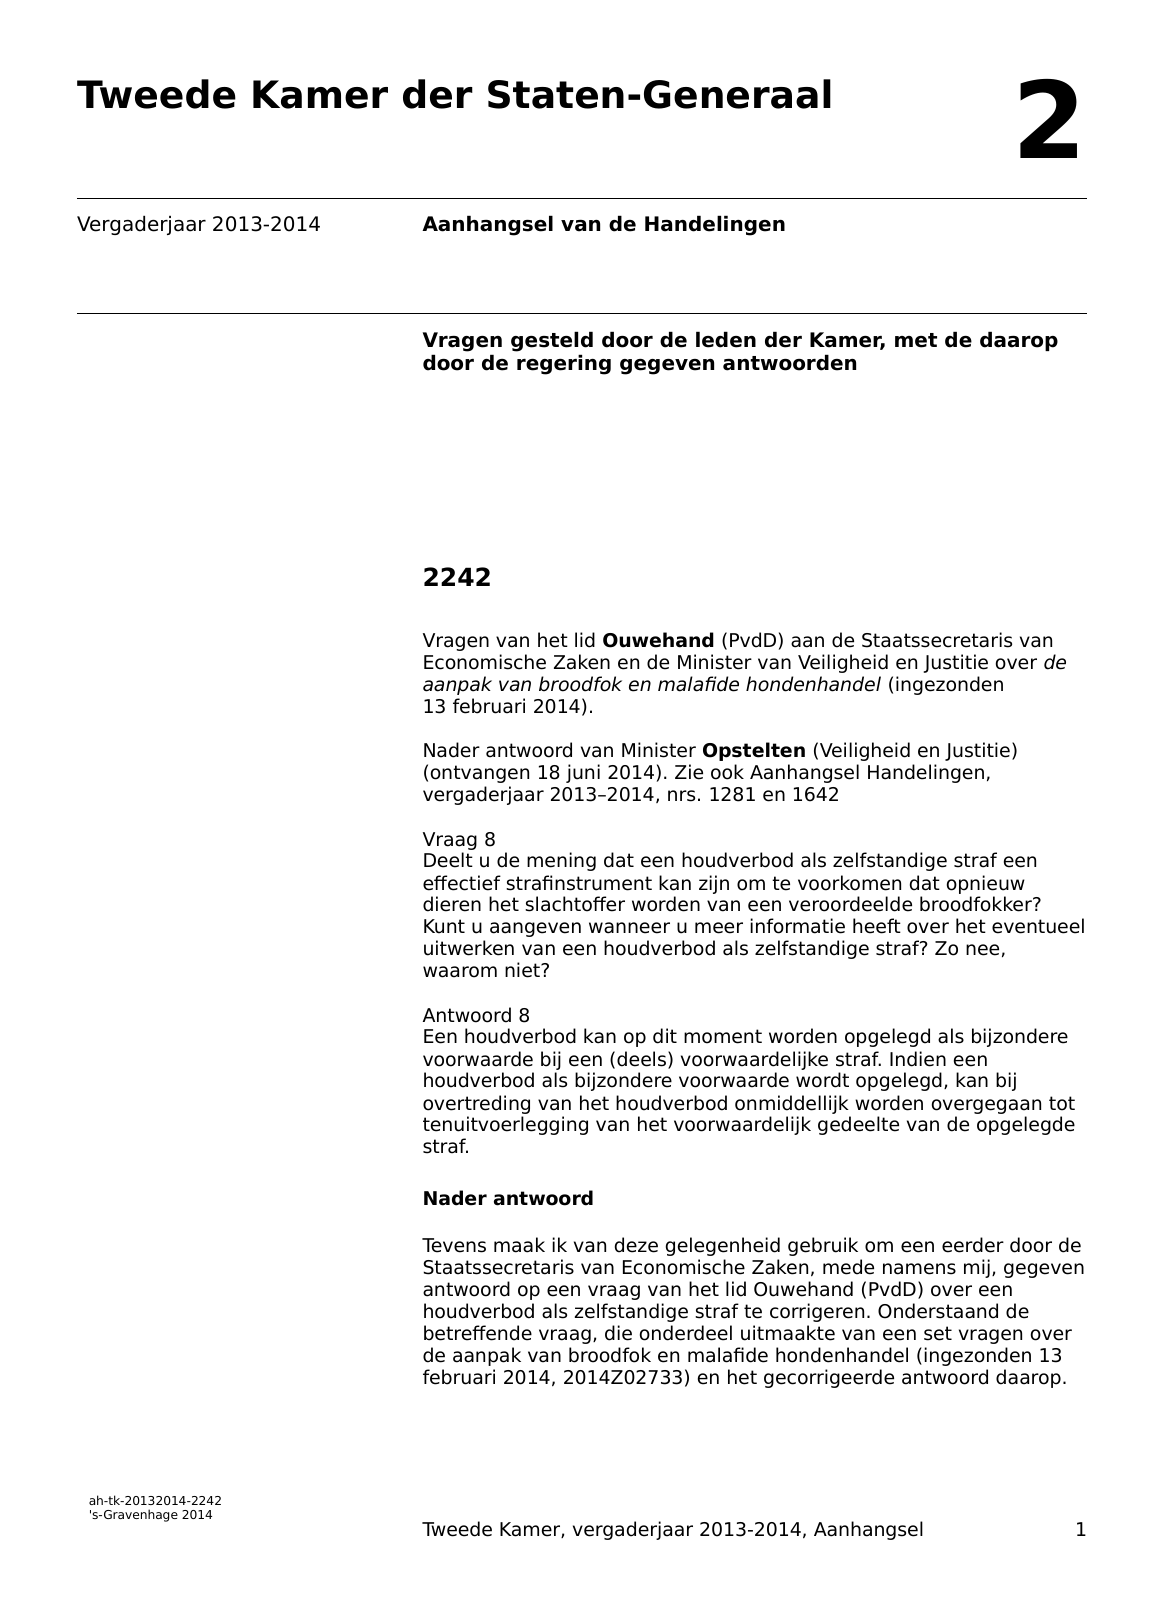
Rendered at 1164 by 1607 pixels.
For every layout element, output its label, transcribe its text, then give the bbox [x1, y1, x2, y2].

table_header 2 [886, 59, 1087, 198]
text Tevens maak ik van deze gelegenheid gebruik om een eerder door de Staatssecretaris van Economische Zaken, mede namens mij, gegeven antwoord op een vraag van het lid Ouwehand (PvdD) over een houdverbod als zelfstandige straf te corrigeren. Onderstaand de betreffende vraag, die onderdeel uitmaakte van een set vragen over de aanpak van broodfok en malafide hondenhandel (ingezonden 13 februari 2014, 2014Z02733) en het gecorrigeerde antwoord daarop. [422, 1235, 1087, 1389]
subtitle Nader antwoord [422, 1188, 1087, 1210]
table_cell Vragen gesteld door de leden der Kamer, met de daarop door de regering gegeven antwoorden [422, 314, 1087, 375]
text ah-tk-20132014-2242 [88, 1494, 323, 1508]
text 's-Gravenhage 2014 [88, 1508, 323, 1522]
table_cell Vergaderjaar 2013-2014 [77, 199, 422, 313]
text Vragen van het lid Ouwehand (PvdD) aan de Staatssecretaris van Economische Zaken en de Minister van Veiligheid en Justitie over de aanpak van broodfok en malafide hondenhandel (ingezonden 13 februari 2014). [422, 630, 1087, 718]
text Vraag 8 [422, 828, 1087, 850]
text Antwoord 8 [422, 1004, 1087, 1026]
text Een houdverbod kan op dit moment worden opgelegd als bijzondere voorwaarde bij een (deels) voorwaardelijke straf. Indien een houdverbod als bijzondere voorwaarde wordt opgelegd, kan bij overtreding van het houdverbod onmiddellijk worden overgegaan tot tenuitvoerlegging van het voorwaardelijk gedeelte van de opgelegde straf. [422, 1026, 1087, 1158]
table_header Tweede Kamer der Staten-Generaal [77, 59, 886, 198]
text Deelt u de mening dat een houdverbod als zelfstandige straf een effectief strafinstrument kan zijn om te voorkomen dat opnieuw dieren het slachtoffer worden van een veroordeelde broodfokker? Kunt u aangeven wanneer u meer informatie heeft over het eventueel uitwerken van een houdverbod als zelfstandige straf? Zo nee, waarom niet? [422, 850, 1087, 982]
text 2242 [422, 563, 1087, 592]
table_cell [77, 314, 422, 375]
table_cell Aanhangsel van de Handelingen [422, 199, 1087, 313]
text Nader antwoord van Minister Opstelten (Veiligheid en Justitie) (ontvangen 18 juni 2014). Zie ook Aanhangsel Handelingen, vergaderjaar 2013–2014, nrs. 1281 en 1642 [422, 740, 1087, 806]
